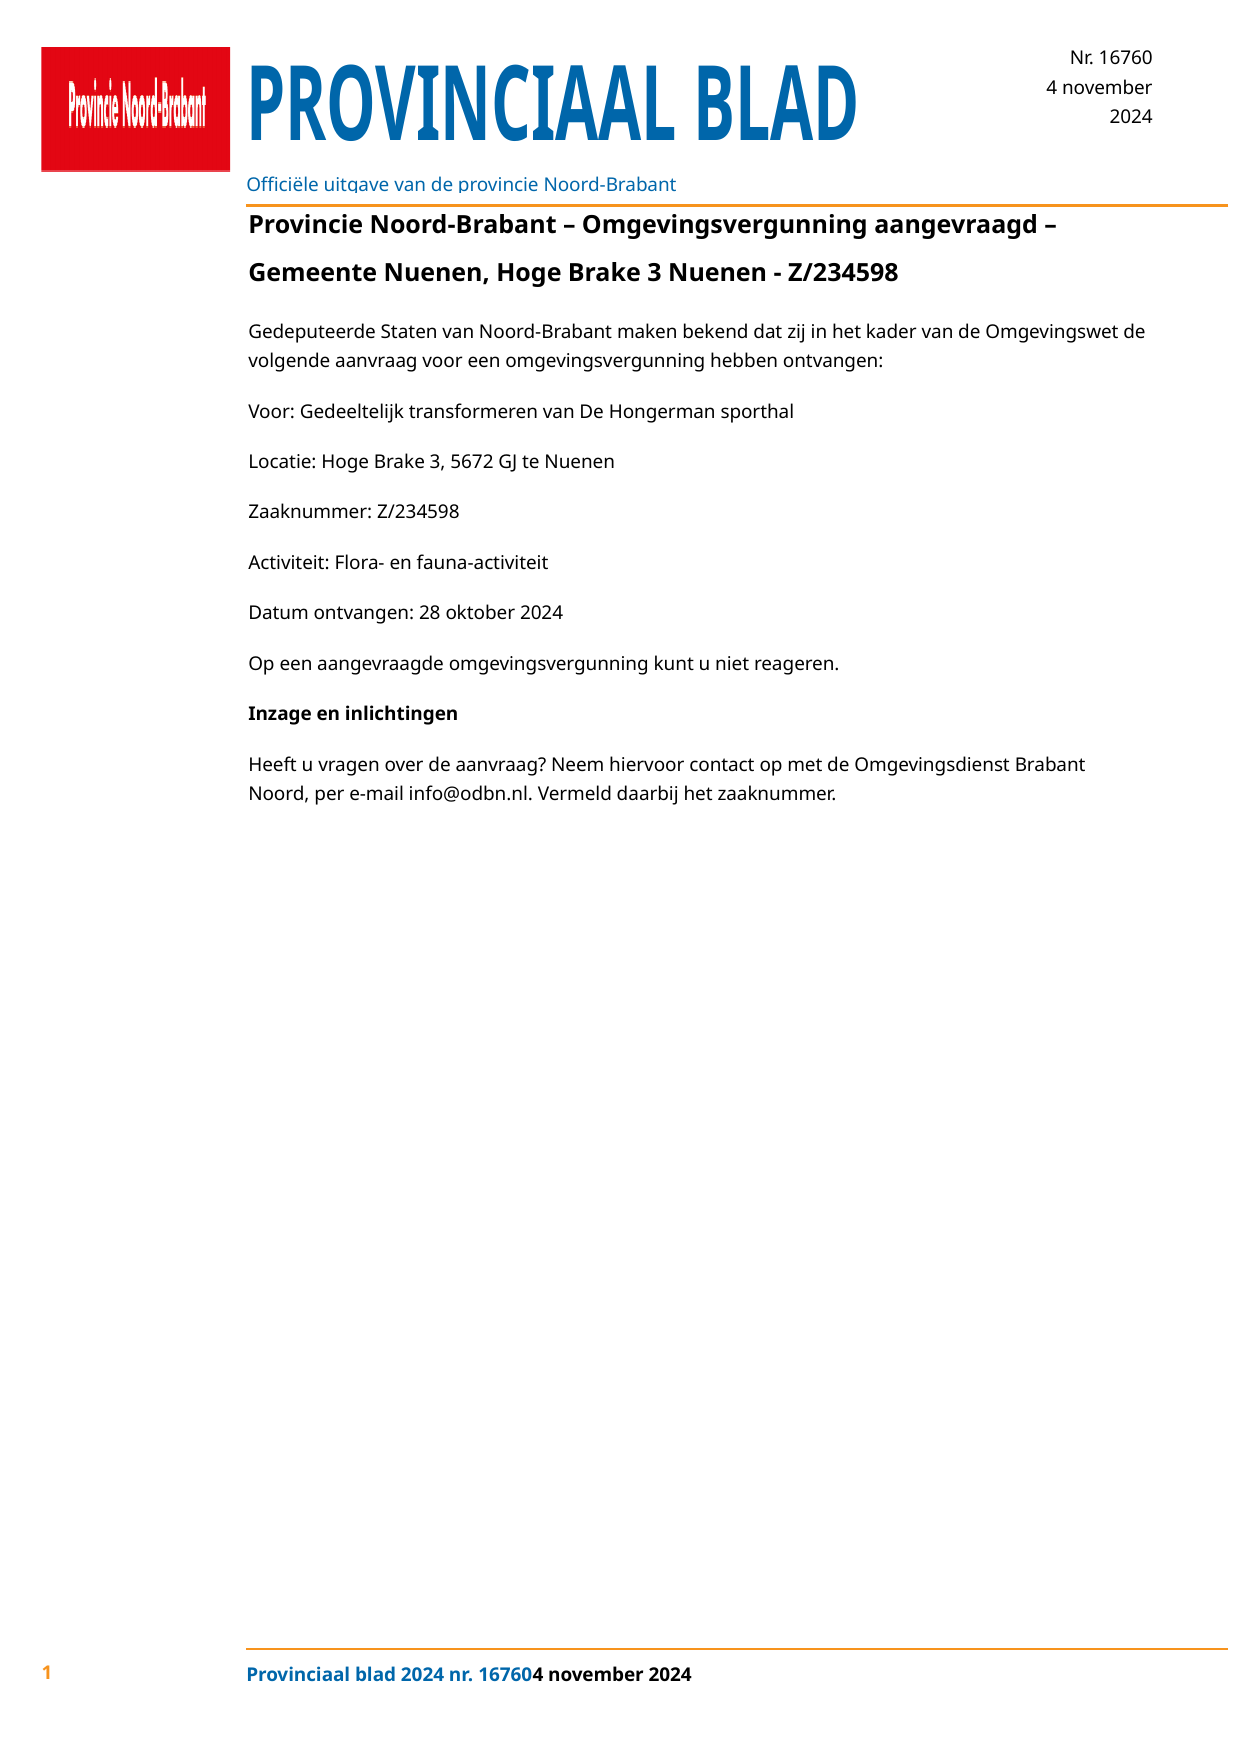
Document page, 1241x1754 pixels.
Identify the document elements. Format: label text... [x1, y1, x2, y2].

text Inzage en inlichtingen [248, 700, 1152, 726]
text Op een aangevraagde omgevingsvergunning kunt u niet reageren. [248, 650, 1152, 676]
text Gedeputeerde Staten van Noord-Brabant maken bekend dat zij in het kader van de Omgevingswet de volgende aanvraag voor een omgevingsvergunning hebben ontvangen: [248, 318, 1152, 373]
text Locatie: Hoge Brake 3, 5672 GJ te Nuenen [248, 448, 1152, 474]
text Activiteit: Flora- en fauna-activiteit [248, 549, 1152, 575]
text Voor: Gedeeltelijk transformeren van De Hongerman sporthal [248, 398, 1152, 424]
text Heeft u vragen over de aanvraag? Neem hiervoor contact op met de Omgevingsdienst Brabant Noord, per e-mail info@odbn.nl. Vermeld daarbij het zaaknummer. [248, 751, 1152, 806]
picture [41, 47, 231, 172]
text Zaaknummer: Z/234598 [248, 499, 1152, 524]
text Provincie Noord-Brabant – Omgevingsvergunning aangevraagd – Gemeente Nuenen, Hoge Brake 3 Nuenen - Z/234598 [248, 207, 1152, 288]
text Datum ontvangen: 28 oktober 2024 [248, 599, 1152, 625]
